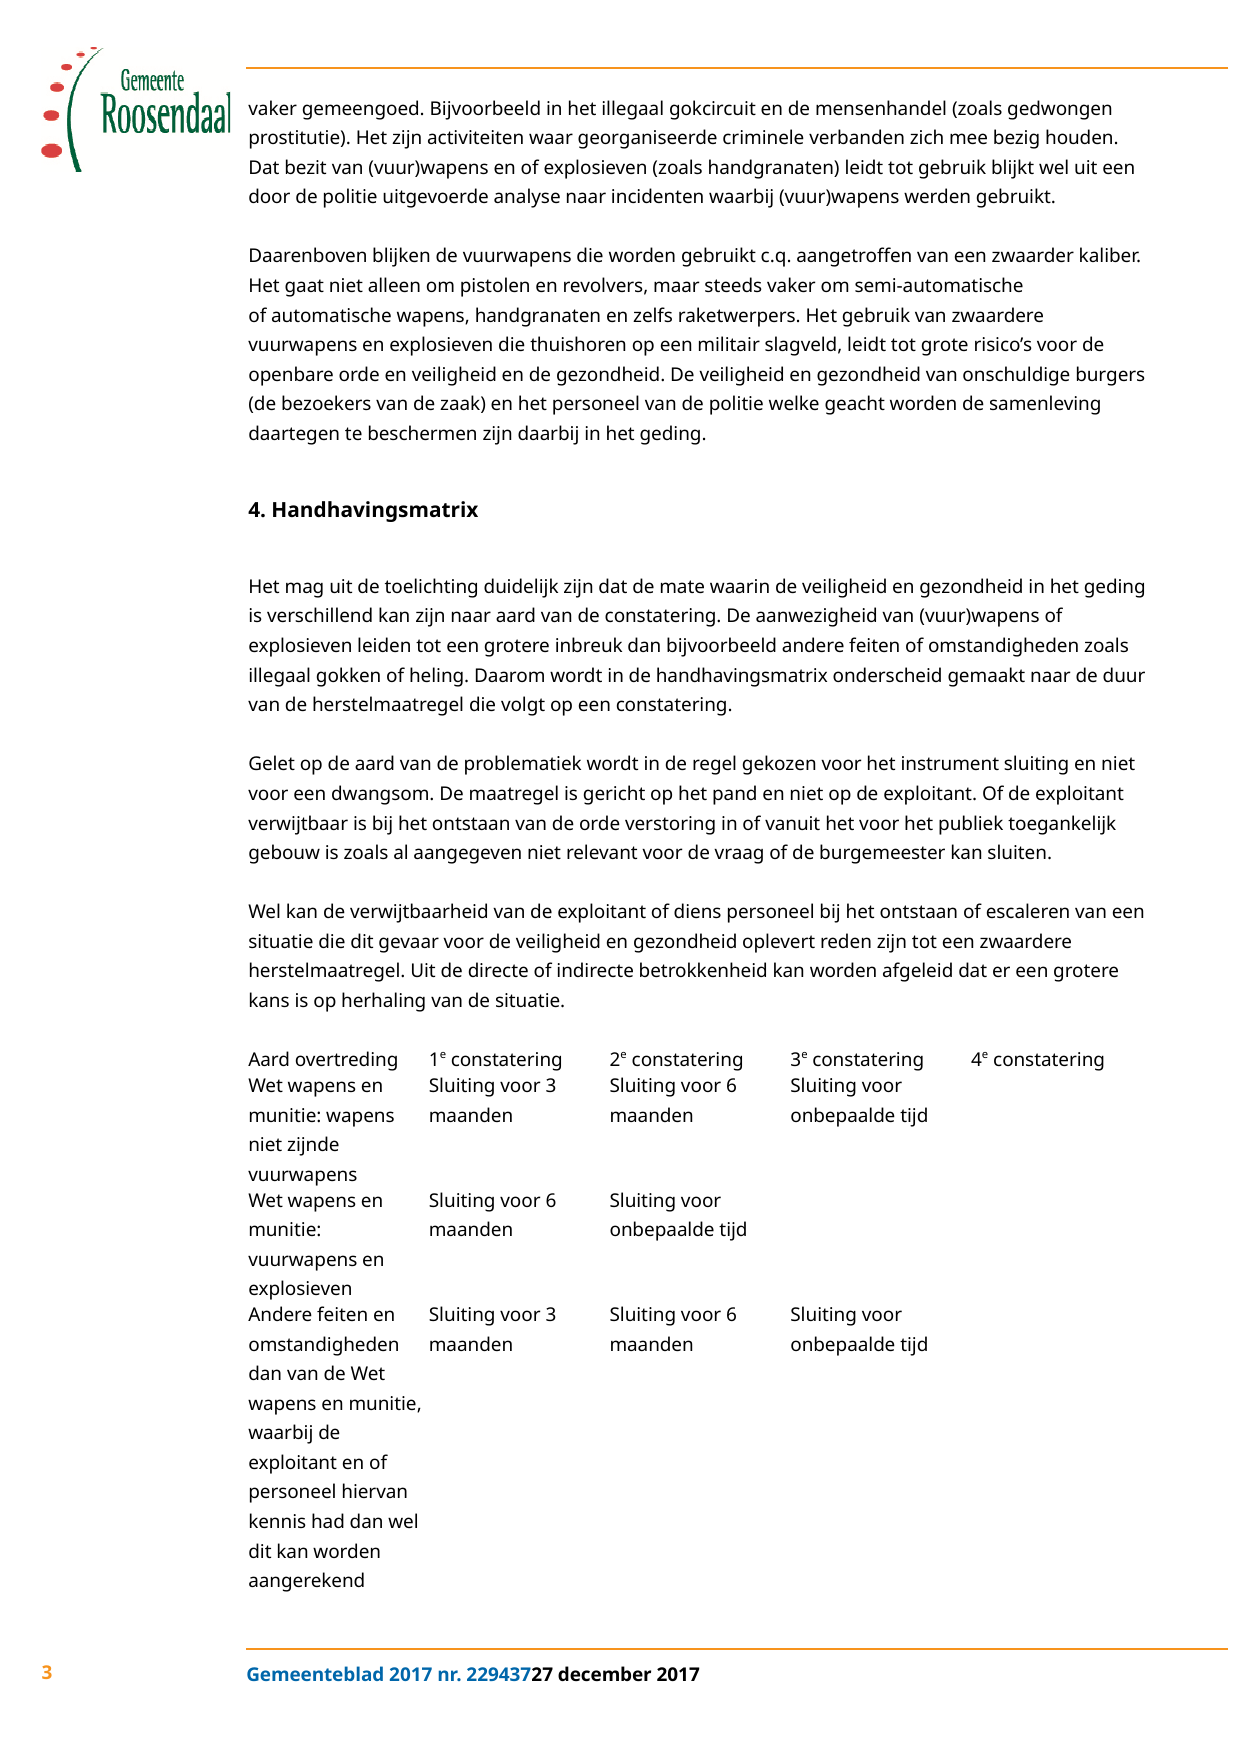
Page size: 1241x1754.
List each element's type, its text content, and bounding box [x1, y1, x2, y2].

table_cell [971, 1072, 1152, 1187]
table_cell [971, 1301, 1152, 1593]
table_cell [790, 1187, 971, 1301]
text vaker gemeengoed. Bijvoorbeeld in het illegaal gokcircuit en de mensenhandel (zoals gedwongen prostitutie). Het zijn activiteiten waar georganiseerde criminele verbanden zich mee bezig houden. Dat bezit van (vuur)wapens en of explosieven (zoals handgranaten) leidt tot gebruik blijkt wel uit een door de politie uitgevoerde analyse naar incidenten waarbij (vuur)wapens werden gebruikt. [248, 95, 1152, 209]
table_cell Sluiting voor onbepaalde tijd [790, 1072, 971, 1187]
table_cell Andere feiten en omstandigheden dan van de Wet wapens en munitie, waarbij de exploitant en of personeel hiervan kennis had dan wel dit kan worden aangerekend [248, 1301, 429, 1593]
table_header 3e constatering [790, 1047, 971, 1072]
picture [41, 47, 231, 172]
text Wel kan de verwijtbaarheid van de exploitant of diens personeel bij het ontstaan of escaleren van een situatie die dit gevaar voor de veiligheid en gezondheid oplevert reden zijn tot een zwaardere herstelmaatregel. Uit de directe of indirecte betrokkenheid kan worden afgeleid dat er een grotere kans is op herhaling van de situatie. [248, 898, 1152, 1013]
table_cell Sluiting voor 6 maanden [429, 1187, 609, 1301]
table_header 1e constatering [429, 1047, 609, 1072]
table_header 4e constatering [971, 1047, 1152, 1072]
table_cell Sluiting voor 6 maanden [609, 1072, 790, 1187]
table_cell Sluiting voor 3 maanden [429, 1072, 609, 1187]
table_header Aard overtreding [248, 1047, 429, 1072]
table_cell Sluiting voor 3 maanden [429, 1301, 609, 1593]
table_cell [971, 1187, 1152, 1301]
text Daarenboven blijken de vuurwapens die worden gebruikt c.q. aangetroffen van een zwaarder kaliber. Het gaat niet alleen om pistolen en revolvers, maar steeds vaker om semi-automatische [248, 243, 1152, 298]
table_header 2e constatering [609, 1047, 790, 1072]
text Het mag uit de toelichting duidelijk zijn dat de mate waarin de veiligheid en gezondheid in het geding is verschillend kan zijn naar aard van de constatering. De aanwezigheid van (vuur)wapens of explosieven leiden tot een grotere inbreuk dan bijvoorbeeld andere feiten of omstandigheden zoals illegaal gokken of heling. Daarom wordt in de handhavingsmatrix onderscheid gemaakt naar de duur van de herstelmaatregel die volgt op een constatering. [248, 573, 1152, 717]
table_cell Wet wapens en munitie: vuurwapens en explosieven [248, 1187, 429, 1301]
table_cell Sluiting voor 6 maanden [609, 1301, 790, 1593]
text of automatische wapens, handgranaten en zelfs raketwerpers. Het gebruik van zwaardere vuurwapens en explosieven die thuishoren op een militair slagveld, leidt tot grote risico’s voor de openbare orde en veiligheid en de gezondheid. De veiligheid en gezondheid van onschuldige burgers (de bezoekers van de zaak) en het personeel van de politie welke geacht worden de samenleving daartegen te beschermen zijn daarbij in het geding. [248, 302, 1152, 446]
table_cell Sluiting voor onbepaalde tijd [609, 1187, 790, 1301]
text 4. Handhavingsmatrix [248, 495, 1152, 524]
text Gelet op de aard van de problematiek wordt in de regel gekozen voor het instrument sluiting en niet voor een dwangsom. De maatregel is gericht op het pand en niet op de exploitant. Of de exploitant verwijtbaar is bij het ontstaan van de orde verstoring in of vanuit het voor het publiek toegankelijk gebouw is zoals al aangegeven niet relevant voor de vraag of de burgemeester kan sluiten. [248, 751, 1152, 865]
table_cell Wet wapens en munitie: wapens niet zijnde vuurwapens [248, 1072, 429, 1187]
table_cell Sluiting voor onbepaalde tijd [790, 1301, 971, 1593]
